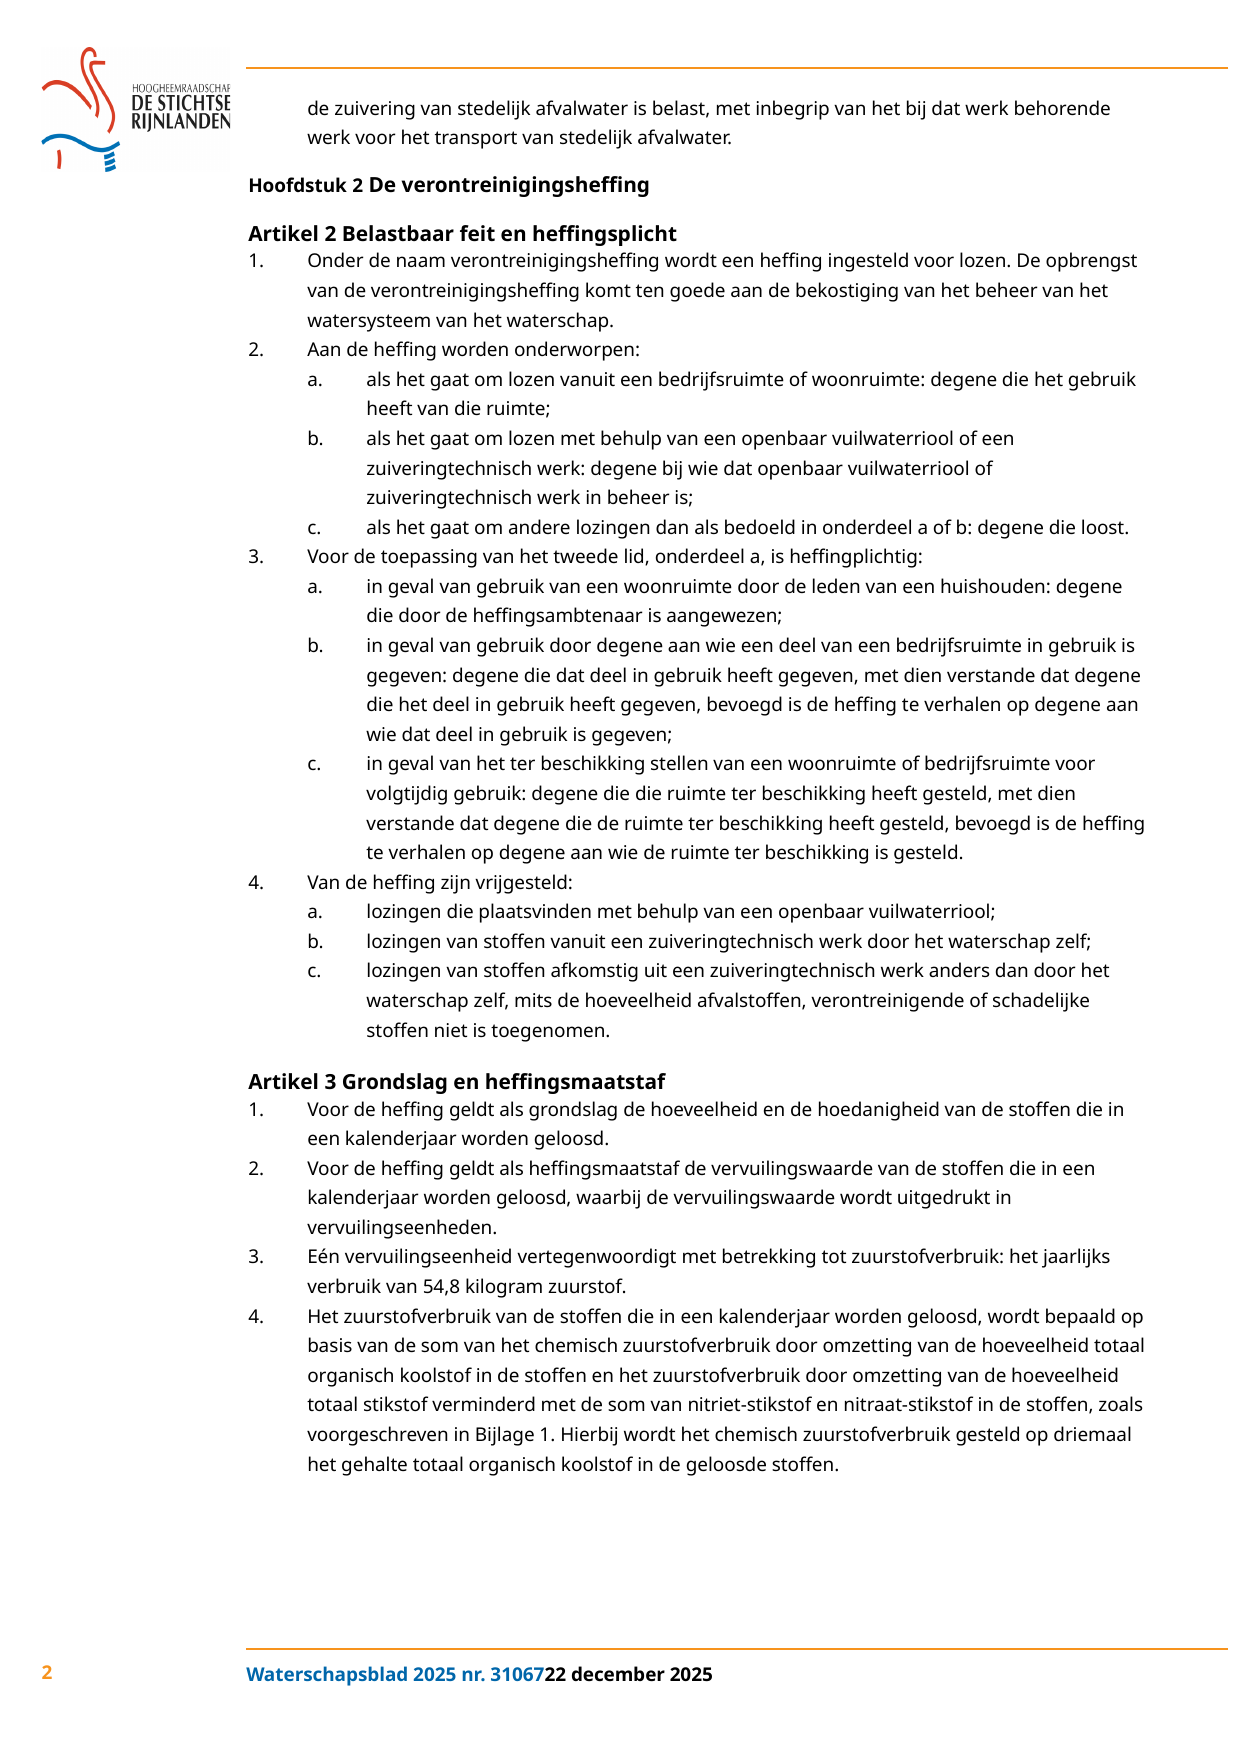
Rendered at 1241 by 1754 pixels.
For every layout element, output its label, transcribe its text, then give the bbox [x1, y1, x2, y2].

picture [41, 47, 231, 172]
list Het zuurstofverbruik van de stoffen die in een kalenderjaar worden geloosd, wordt bepaald op basis van de som van het chemisch zuurstofverbruik door omzetting van de hoeveelheid totaal organisch koolstof in de stoffen en het zuurstofverbruik door omzetting van de hoeveelheid totaal stikstof verminderd met de som van nitriet-stikstof en nitraat-stikstof in de stoffen, zoals voorgeschreven in Bijlage 1. Hierbij wordt het chemisch zuurstofverbruik gesteld op driemaal het gehalte totaal organisch koolstof in de geloosde stoffen. [248, 1303, 1152, 1476]
text Artikel 2 Belastbaar feit en heffingsplicht [248, 219, 1152, 248]
list Voor de toepassing van het tweede lid, onderdeel a, is heffingplichtig: [248, 543, 1152, 569]
list als het gaat om andere lozingen dan als bedoeld in onderdeel a of b: degene die loost. [307, 514, 1152, 540]
list Aan de heffing worden onderworpen: [248, 336, 1152, 362]
list lozingen van stoffen vanuit een zuiveringtechnisch werk door het waterschap zelf; [307, 928, 1152, 954]
list als het gaat om lozen met behulp van een openbaar vuilwaterriool of een zuiveringtechnisch werk: degene bij wie dat openbaar vuilwaterriool of zuiveringtechnisch werk in beheer is; [307, 425, 1152, 510]
list lozingen die plaatsvinden met behulp van een openbaar vuilwaterriool; [307, 898, 1152, 924]
list lozingen van stoffen afkomstig uit een zuiveringtechnisch werk anders dan door het waterschap zelf, mits de hoeveelheid afvalstoffen, verontreinigende of schadelijke stoffen niet is toegenomen. [307, 958, 1152, 1043]
list in geval van gebruik door degene aan wie een deel van een bedrijfsruimte in gebruik is gegeven: degene die dat deel in gebruik heeft gegeven, met dien verstande dat degene die het deel in gebruik heeft gegeven, bevoegd is de heffing te verhalen op degene aan wie dat deel in gebruik is gegeven; [307, 632, 1152, 747]
list Eén vervuilingseenheid vertegenwoordigt met betrekking tot zuurstofverbruik: het jaarlijks verbruik van 54,8 kilogram zuurstof. [248, 1244, 1152, 1299]
list de zuivering van stedelijk afvalwater is belast, met inbegrip van het bij dat werk behorende werk voor het transport van stedelijk afvalwater. [248, 95, 1152, 150]
list in geval van gebruik van een woonruimte door de leden van een huishouden: degene die door de heffingsambtenaar is aangewezen; [307, 573, 1152, 628]
text Hoofdstuk 2 De verontreinigingsheffing [248, 170, 1152, 198]
list Voor de heffing geldt als heffingsmaatstaf de vervuilingswaarde van de stoffen die in een kalenderjaar worden geloosd, waarbij de vervuilingswaarde wordt uitgedrukt in vervuilingseenheden. [248, 1155, 1152, 1240]
list als het gaat om lozen vanuit een bedrijfsruimte of woonruimte: degene die het gebruik heeft van die ruimte; [307, 366, 1152, 421]
list Onder de naam verontreinigingsheffing wordt een heffing ingesteld voor lozen. De opbrengst van de verontreinigingsheffing komt ten goede aan de bekostiging van het beheer van het watersysteem van het waterschap. [248, 248, 1152, 333]
list Voor de heffing geldt als grondslag de hoeveelheid en de hoedanigheid van de stoffen die in een kalenderjaar worden geloosd. [248, 1096, 1152, 1151]
text Artikel 3 Grondslag en heffingsmaatstaf [248, 1067, 1152, 1096]
list Van de heffing zijn vrijgesteld: [248, 869, 1152, 895]
list in geval van het ter beschikking stellen van een woonruimte of bedrijfsruimte voor volgtijdig gebruik: degene die die ruimte ter beschikking heeft gesteld, met dien verstande dat degene die de ruimte ter beschikking heeft gesteld, bevoegd is de heffing te verhalen op degene aan wie de ruimte ter beschikking is gesteld. [307, 751, 1152, 865]
